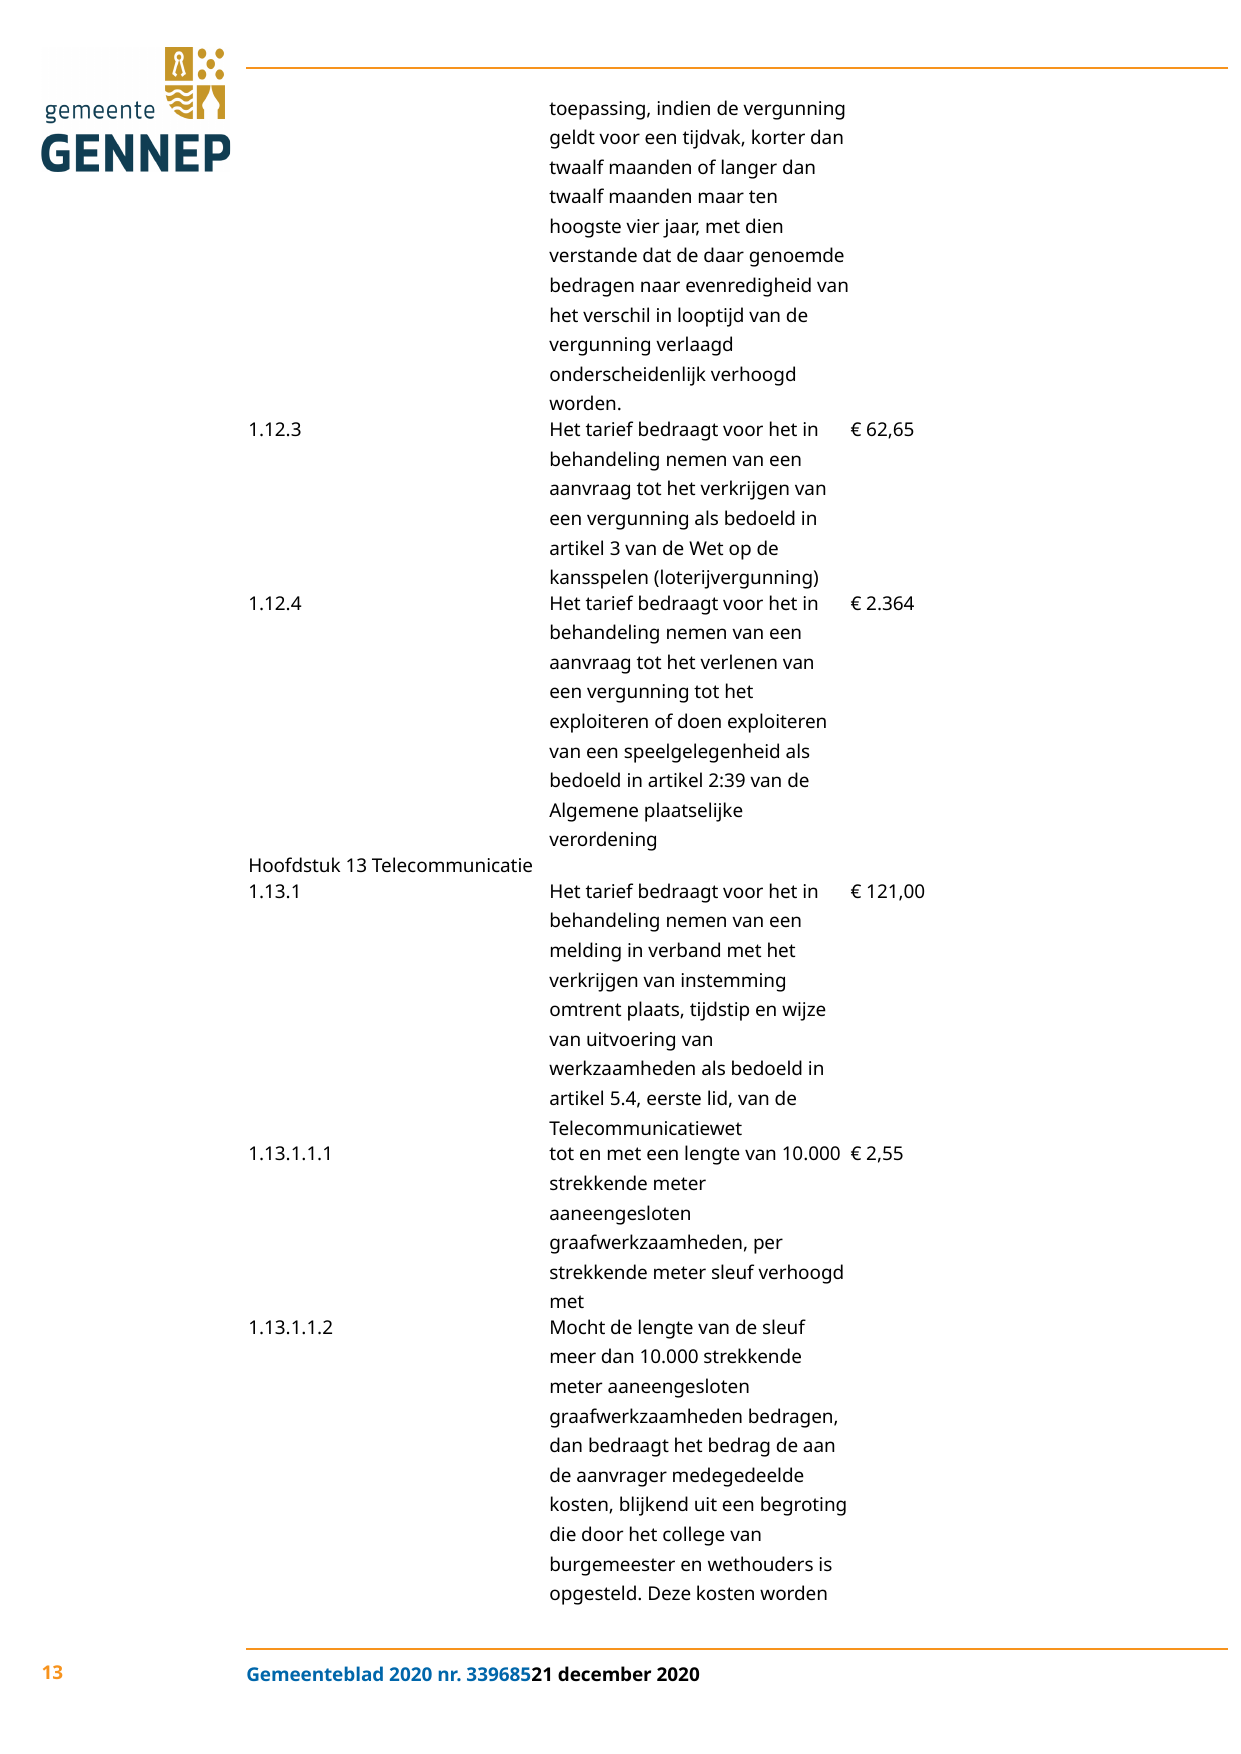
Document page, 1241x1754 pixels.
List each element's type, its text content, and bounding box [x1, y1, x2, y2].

table_cell Het tarief bedraagt voor het in behandeling nemen van een aanvraag tot het verkrijgen van een vergunning als bedoeld in artikel 3 van de Wet op de kansspelen (loterijvergunning) [549, 416, 850, 590]
table_cell Mocht de lengte van de sleuf meer dan 10.000 strekkende meter aaneengesloten graafwerkzaamheden bedragen, dan bedraagt het bedrag de aan de aanvrager medegedeelde kosten, blijkend uit een begroting die door het college van burgemeester en wethouders is opgesteld. Deze kosten worden [549, 1314, 850, 1606]
table_cell [850, 95, 1152, 416]
picture [41, 47, 231, 172]
table_cell Het tarief bedraagt voor het in behandeling nemen van een melding in verband met het verkrijgen van instemming omtrent plaats, tijdstip en wijze van uitvoering van werkzaamheden als bedoeld in artikel 5.4, eerste lid, van de Telecommunicatiewet [549, 878, 850, 1141]
table_cell € 121,00 [850, 878, 1152, 1141]
table_cell tot en met een lengte van 10.000 strekkende meter aaneengesloten graafwerkzaamheden, per strekkende meter sleuf verhoogd met [549, 1141, 850, 1314]
table_cell € 62,65 [850, 416, 1152, 590]
table_cell [248, 95, 549, 416]
table_cell 1.13.1.1.1 [248, 1141, 549, 1314]
table_cell 1.13.1 [248, 878, 549, 1141]
table_cell [850, 1314, 1152, 1606]
table_cell € 2,55 [850, 1141, 1152, 1314]
table_cell € 2.364 [850, 590, 1152, 852]
table_cell Het tarief bedraagt voor het in behandeling nemen van een aanvraag tot het verlenen van een vergunning tot het exploiteren of doen exploiteren van een speelgelegenheid als bedoeld in artikel 2:39 van de Algemene plaatselijke verordening [549, 590, 850, 852]
table_cell toepassing, indien de vergunning geldt voor een tijdvak, korter dan twaalf maanden of langer dan twaalf maanden maar ten hoogste vier jaar, met dien verstande dat de daar genoemde bedragen naar evenredigheid van het verschil in looptijd van de vergunning verlaagd onderscheidenlijk verhoogd worden. [549, 95, 850, 416]
table_cell 1.12.4 [248, 590, 549, 852]
table_cell 1.13.1.1.2 [248, 1314, 549, 1606]
table_cell Hoofdstuk 13 Telecommunicatie [248, 853, 1152, 878]
table_cell 1.12.3 [248, 416, 549, 590]
